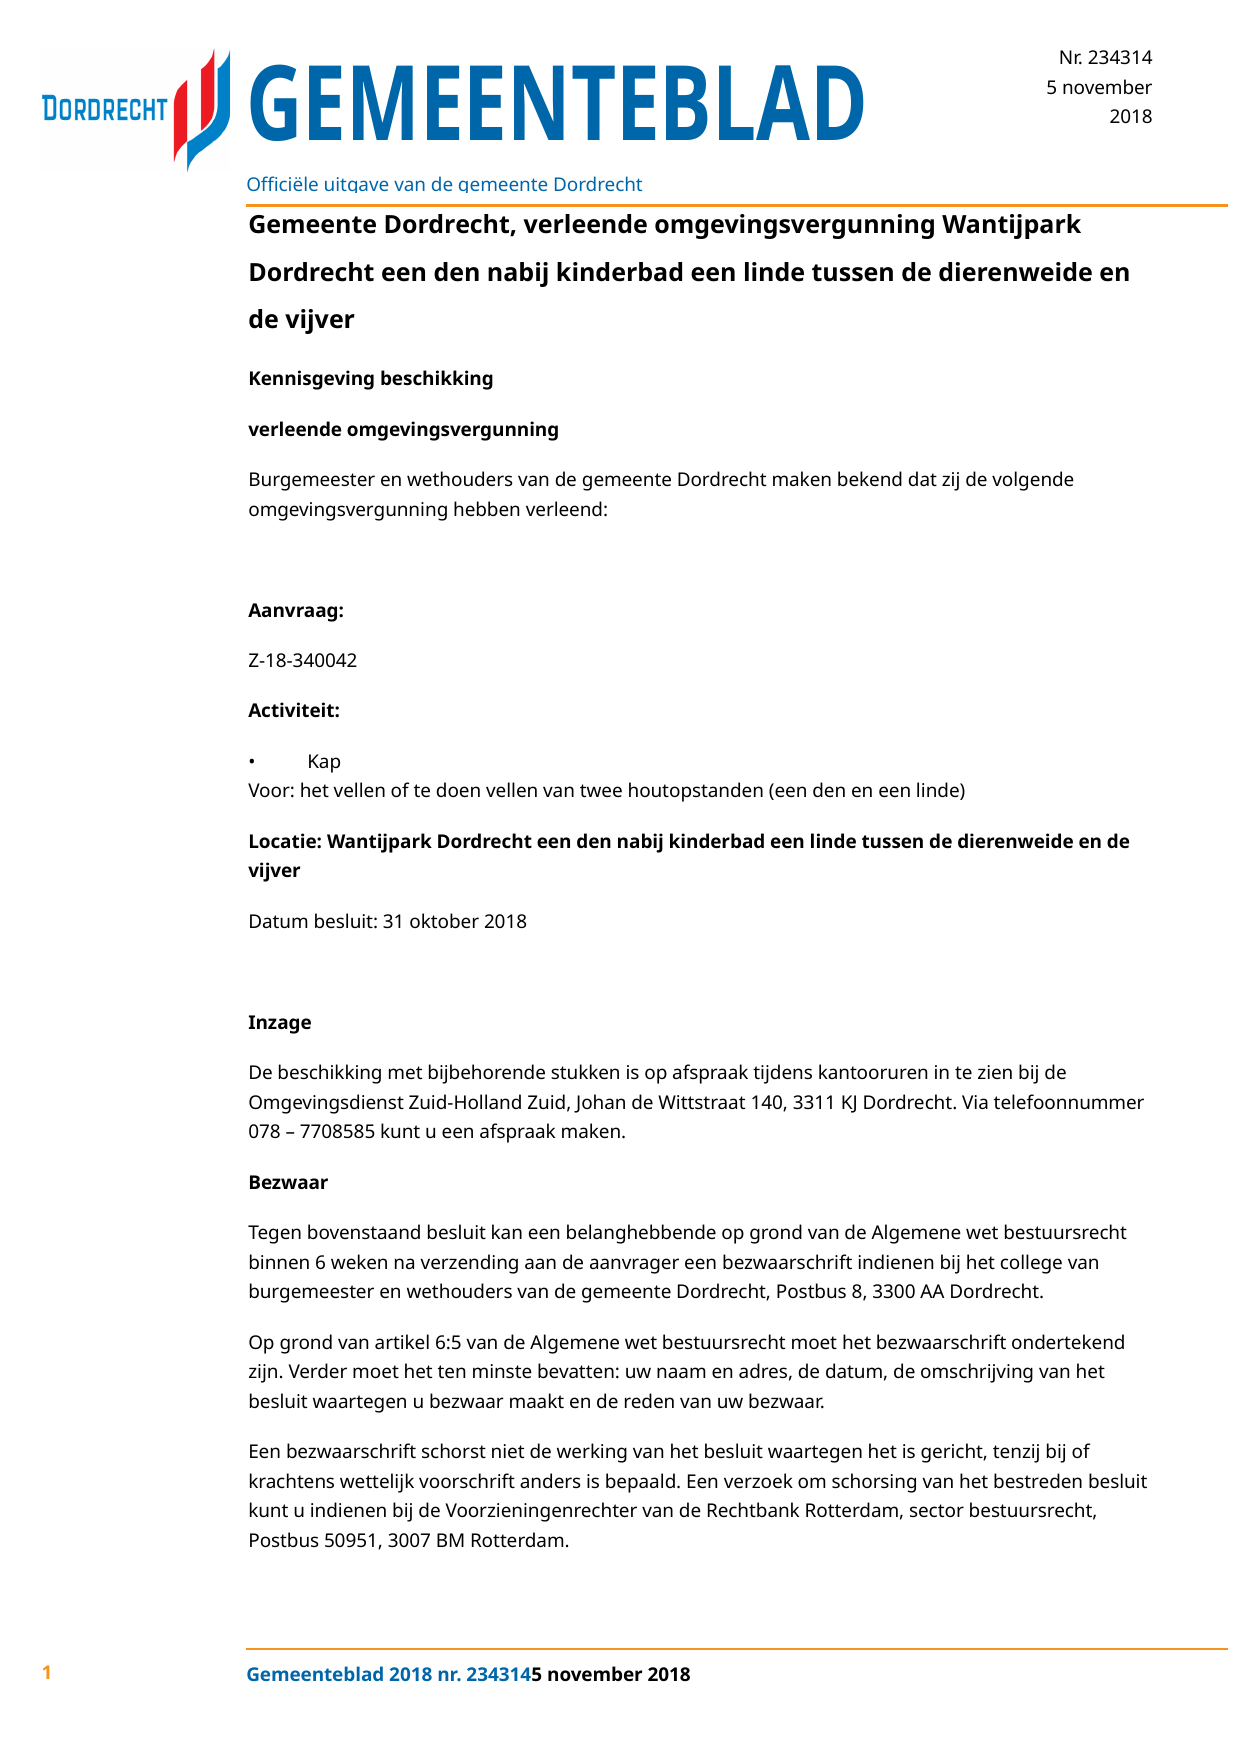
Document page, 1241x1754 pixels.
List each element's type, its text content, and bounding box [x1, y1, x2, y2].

text Op grond van artikel 6:5 van de Algemene wet bestuursrecht moet het bezwaarschrift ondertekend zijn. Verder moet het ten minste bevatten: uw naam en adres, de datum, de omschrijving van het besluit waartegen u bezwaar maakt en de reden van uw bezwaar. [248, 1329, 1152, 1414]
text Tegen bovenstaand besluit kan een belanghebbende op grond van de Algemene wet bestuursrecht binnen 6 weken na verzending aan de aanvrager een bezwaarschrift indienen bij het college van burgemeester en wethouders van de gemeente Dordrecht, Postbus 8, 3300 AA Dordrecht. [248, 1219, 1152, 1304]
text Activiteit: [248, 698, 1152, 723]
text Inzage [248, 1009, 1152, 1034]
list Kap [248, 748, 1152, 774]
text Datum besluit: 31 oktober 2018 [248, 908, 1152, 934]
text Z-18-340042 [248, 647, 1152, 673]
text Voor: het vellen of te doen vellen van twee houtopstanden (een den en een linde) [248, 778, 1152, 803]
text Gemeente Dordrecht, verleende omgevingsvergunning Wantijpark Dordrecht een den nabij kinderbad een linde tussen de dierenweide en de vijver [248, 207, 1152, 336]
text De beschikking met bijbehorende stukken is op afspraak tijdens kantooruren in te zien bij de Omgevingsdienst Zuid-Holland Zuid, Johan de Wittstraat 140, 3311 KJ Dordrecht. Via telefoonnummer 078 – 7708585 kunt u een afspraak maken. [248, 1059, 1152, 1144]
text Aanvraag: [248, 597, 1152, 622]
text Bezwaar [248, 1169, 1152, 1194]
text Een bezwaarschrift schorst niet de werking van het besluit waartegen het is gericht, tenzij bij of krachtens wettelijk voorschrift anders is bepaald. Een verzoek om schorsing van het bestreden besluit kunt u indienen bij de Voorzieningenrechter van de Rechtbank Rotterdam, sector bestuursrecht, Postbus 50951, 3007 BM Rotterdam. [248, 1438, 1152, 1553]
picture [41, 47, 231, 172]
text verleende omgevingsvergunning [248, 416, 1152, 442]
text Burgemeester en wethouders van de gemeente Dordrecht maken bekend dat zij de volgende omgevingsvergunning hebben verleend: [248, 466, 1152, 522]
text Kennisgeving beschikking [248, 366, 1152, 391]
text Locatie: Wantijpark Dordrecht een den nabij kinderbad een linde tussen de dierenweide en de vijver [248, 828, 1152, 883]
